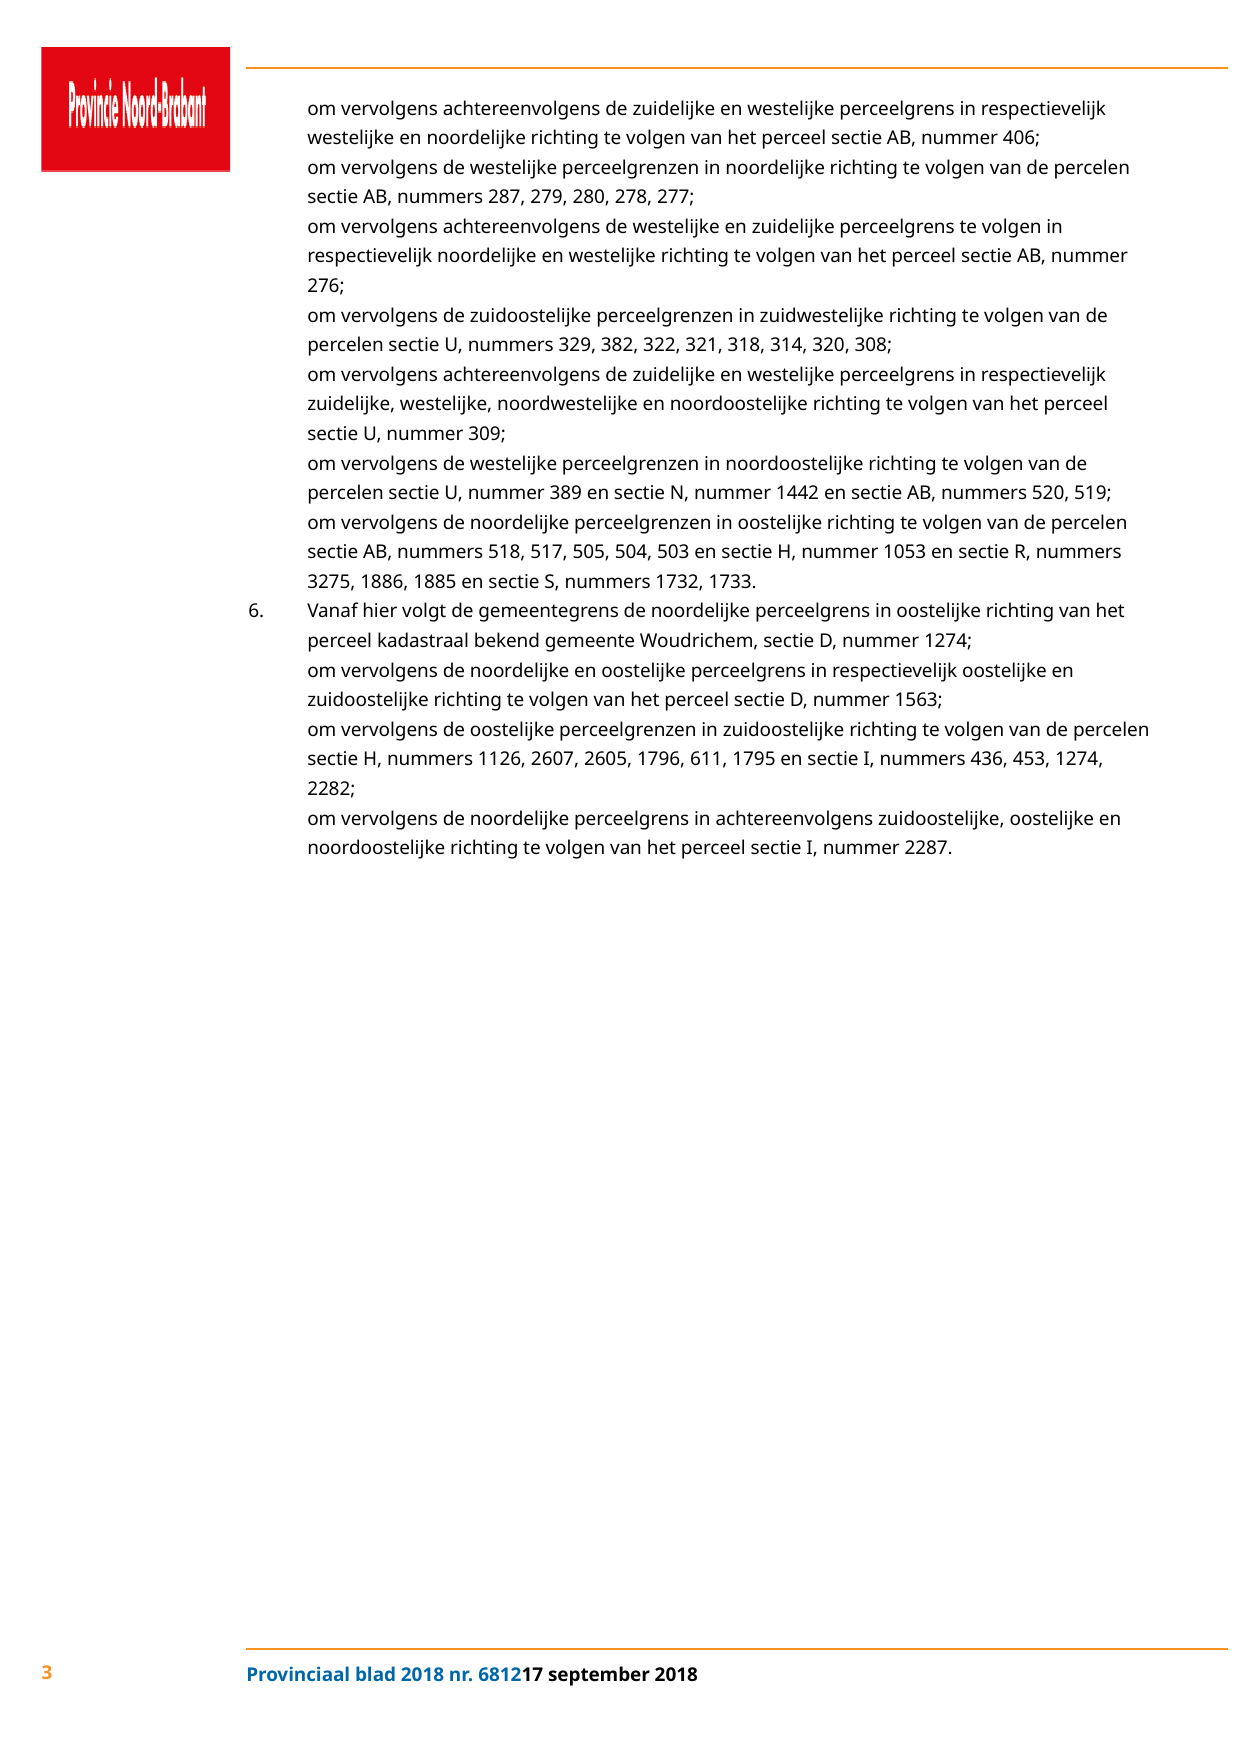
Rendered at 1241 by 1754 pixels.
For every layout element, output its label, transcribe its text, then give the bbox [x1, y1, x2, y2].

list om vervolgens achtereenvolgens de westelijke en zuidelijke perceelgrens te volgen in respectievelijk noordelijke en westelijke richting te volgen van het perceel sectie AB, nummer 276; [248, 213, 1152, 298]
list Vanaf hier volgt de gemeentegrens de noordelijke perceelgrens in oostelijke richting van het perceel kadastraal bekend gemeente Woudrichem, sectie D, nummer 1274; [248, 598, 1152, 653]
list om vervolgens achtereenvolgens de zuidelijke en westelijke perceelgrens in respectievelijk zuidelijke, westelijke, noordwestelijke en noordoostelijke richting te volgen van het perceel sectie U, nummer 309; [248, 361, 1152, 446]
picture [41, 47, 231, 172]
list om vervolgens de zuidoostelijke perceelgrenzen in zuidwestelijke richting te volgen van de percelen sectie U, nummers 329, 382, 322, 321, 318, 314, 320, 308; [248, 302, 1152, 357]
list om vervolgens achtereenvolgens de zuidelijke en westelijke perceelgrens in respectievelijk westelijke en noordelijke richting te volgen van het perceel sectie AB, nummer 406; [248, 95, 1152, 150]
list om vervolgens de noordelijke perceelgrens in achtereenvolgens zuidoostelijke, oostelijke en noordoostelijke richting te volgen van het perceel sectie I, nummer 2287. [248, 805, 1152, 860]
list om vervolgens de noordelijke en oostelijke perceelgrens in respectievelijk oostelijke en zuidoostelijke richting te volgen van het perceel sectie D, nummer 1563; [248, 657, 1152, 712]
list om vervolgens de westelijke perceelgrenzen in noordoostelijke richting te volgen van de percelen sectie U, nummer 389 en sectie N, nummer 1442 en sectie AB, nummers 520, 519; [248, 450, 1152, 505]
list om vervolgens de noordelijke perceelgrenzen in oostelijke richting te volgen van de percelen sectie AB, nummers 518, 517, 505, 504, 503 en sectie H, nummer 1053 en sectie R, nummers 3275, 1886, 1885 en sectie S, nummers 1732, 1733. [248, 509, 1152, 594]
list om vervolgens de oostelijke perceelgrenzen in zuidoostelijke richting te volgen van de percelen sectie H, nummers 1126, 2607, 2605, 1796, 611, 1795 en sectie I, nummers 436, 453, 1274, 2282; [248, 716, 1152, 801]
list om vervolgens de westelijke perceelgrenzen in noordelijke richting te volgen van de percelen sectie AB, nummers 287, 279, 280, 278, 277; [248, 154, 1152, 209]
